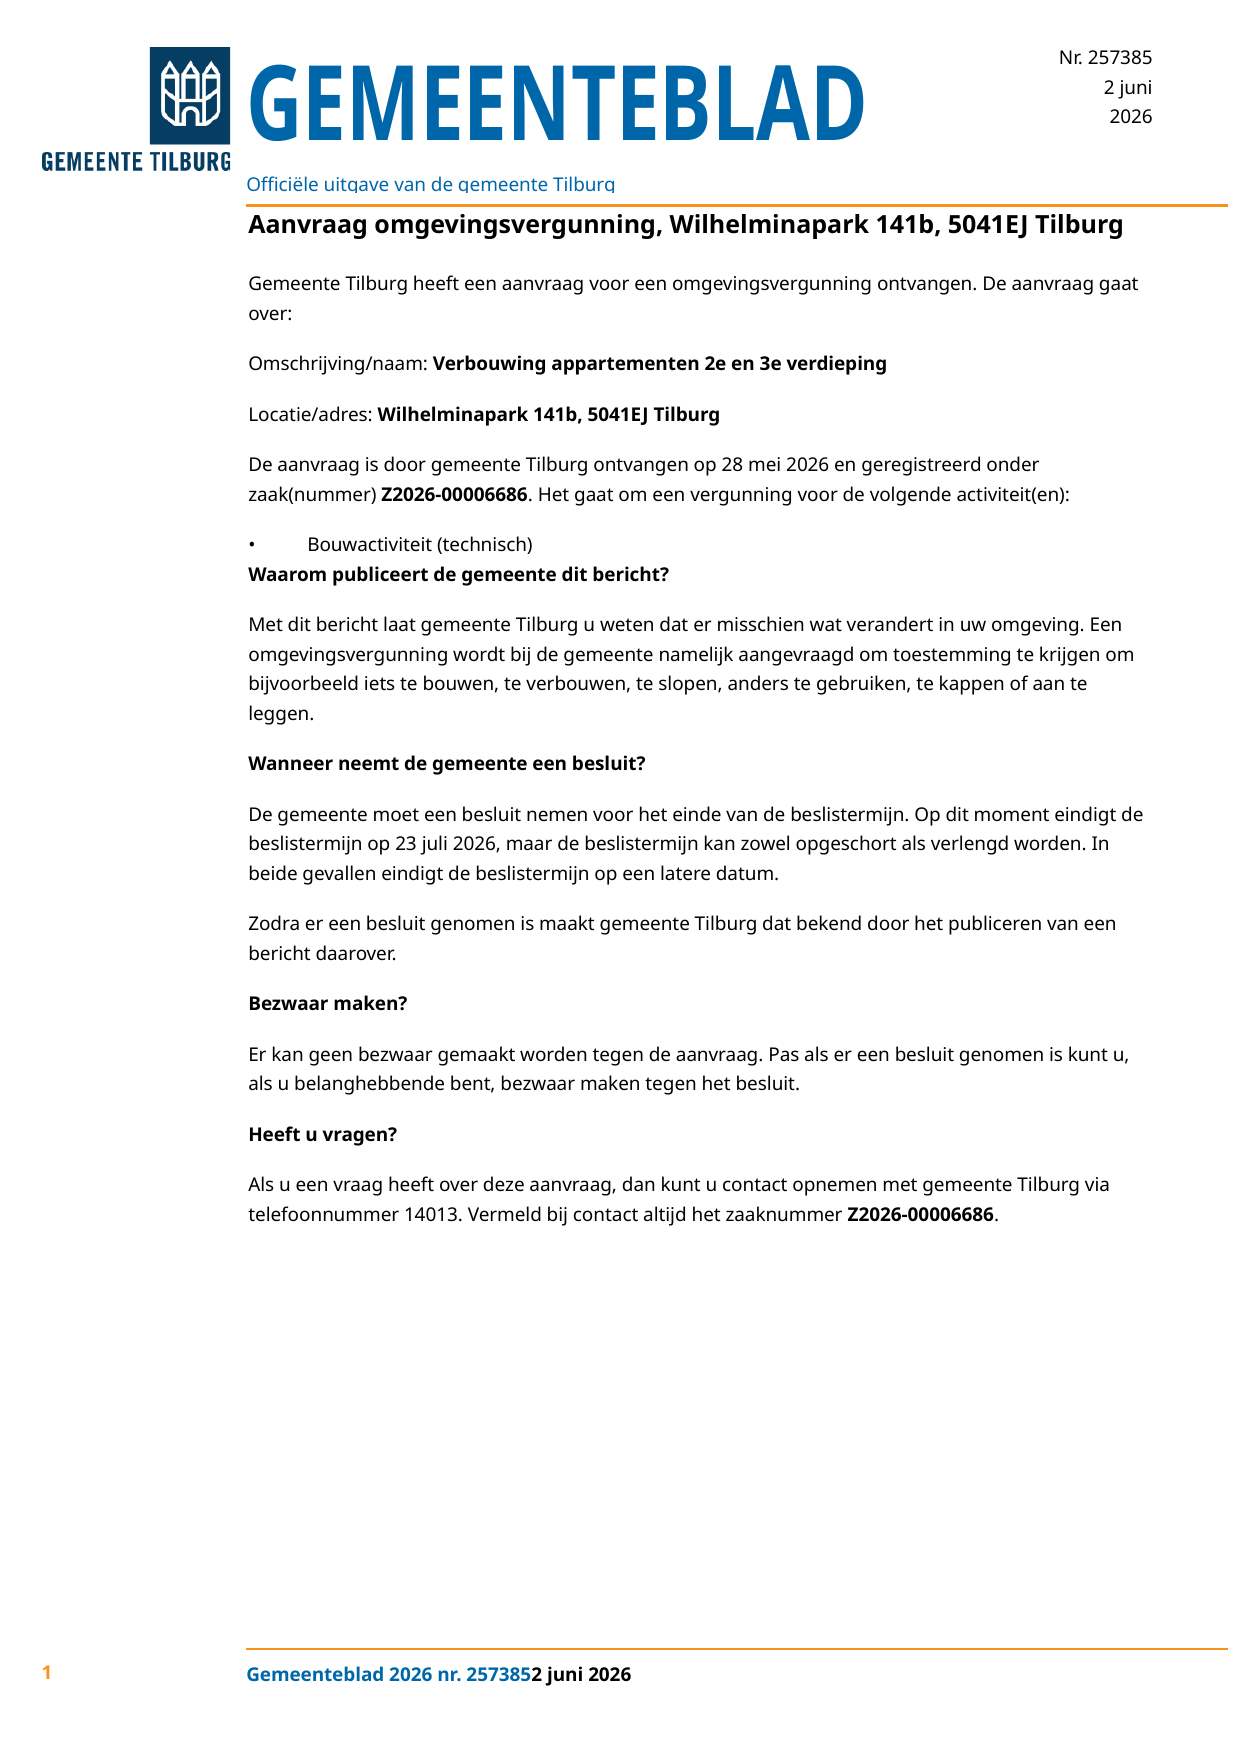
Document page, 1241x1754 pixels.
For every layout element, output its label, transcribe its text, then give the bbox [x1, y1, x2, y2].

list Bouwactiviteit (technisch) [248, 531, 1152, 557]
text De gemeente moet een besluit nemen voor het einde van de beslistermijn. Op dit moment eindigt de beslistermijn op 23 juli 2026, maar de beslistermijn kan zowel opgeschort als verlengd worden. In beide gevallen eindigt de beslistermijn op een latere datum. [248, 801, 1152, 886]
text Aanvraag omgevingsvergunning, Wilhelminapark 141b, 5041EJ Tilburg [248, 207, 1152, 241]
text Omschrijving/naam: Verbouwing appartementen 2e en 3e verdieping [248, 350, 1152, 376]
text Met dit bericht laat gemeente Tilburg u weten dat er misschien wat verandert in uw omgeving. Een omgevingsvergunning wordt bij de gemeente namelijk aangevraagd om toestemming te krijgen om bijvoorbeeld iets te bouwen, te verbouwen, te slopen, anders te gebruiken, te kappen of aan te leggen. [248, 611, 1152, 726]
text Locatie/adres: Wilhelminapark 141b, 5041EJ Tilburg [248, 401, 1152, 426]
text Waarom publiceert de gemeente dit bericht? [248, 561, 1152, 586]
picture [41, 47, 231, 172]
text Zodra er een besluit genomen is maakt gemeente Tilburg dat bekend door het publiceren van een bericht daarover. [248, 910, 1152, 966]
text Heeft u vragen? [248, 1121, 1152, 1146]
text Wanneer neemt de gemeente een besluit? [248, 750, 1152, 776]
text Bezwaar maken? [248, 990, 1152, 1016]
text Gemeente Tilburg heeft een aanvraag voor een omgevingsvergunning ontvangen. De aanvraag gaat over: [248, 270, 1152, 326]
text Er kan geen bezwaar gemaakt worden tegen de aanvraag. Pas als er een besluit genomen is kunt u, als u belanghebbende bent, bezwaar maken tegen het besluit. [248, 1041, 1152, 1096]
text De aanvraag is door gemeente Tilburg ontvangen op 28 mei 2026 en geregistreerd onder zaak(nummer) Z2026-00006686. Het gaat om een vergunning voor de volgende activiteit(en): [248, 451, 1152, 506]
text Als u een vraag heeft over deze aanvraag, dan kunt u contact opnemen met gemeente Tilburg via telefoonnummer 14013. Vermeld bij contact altijd het zaaknummer Z2026-00006686. [248, 1171, 1152, 1226]
